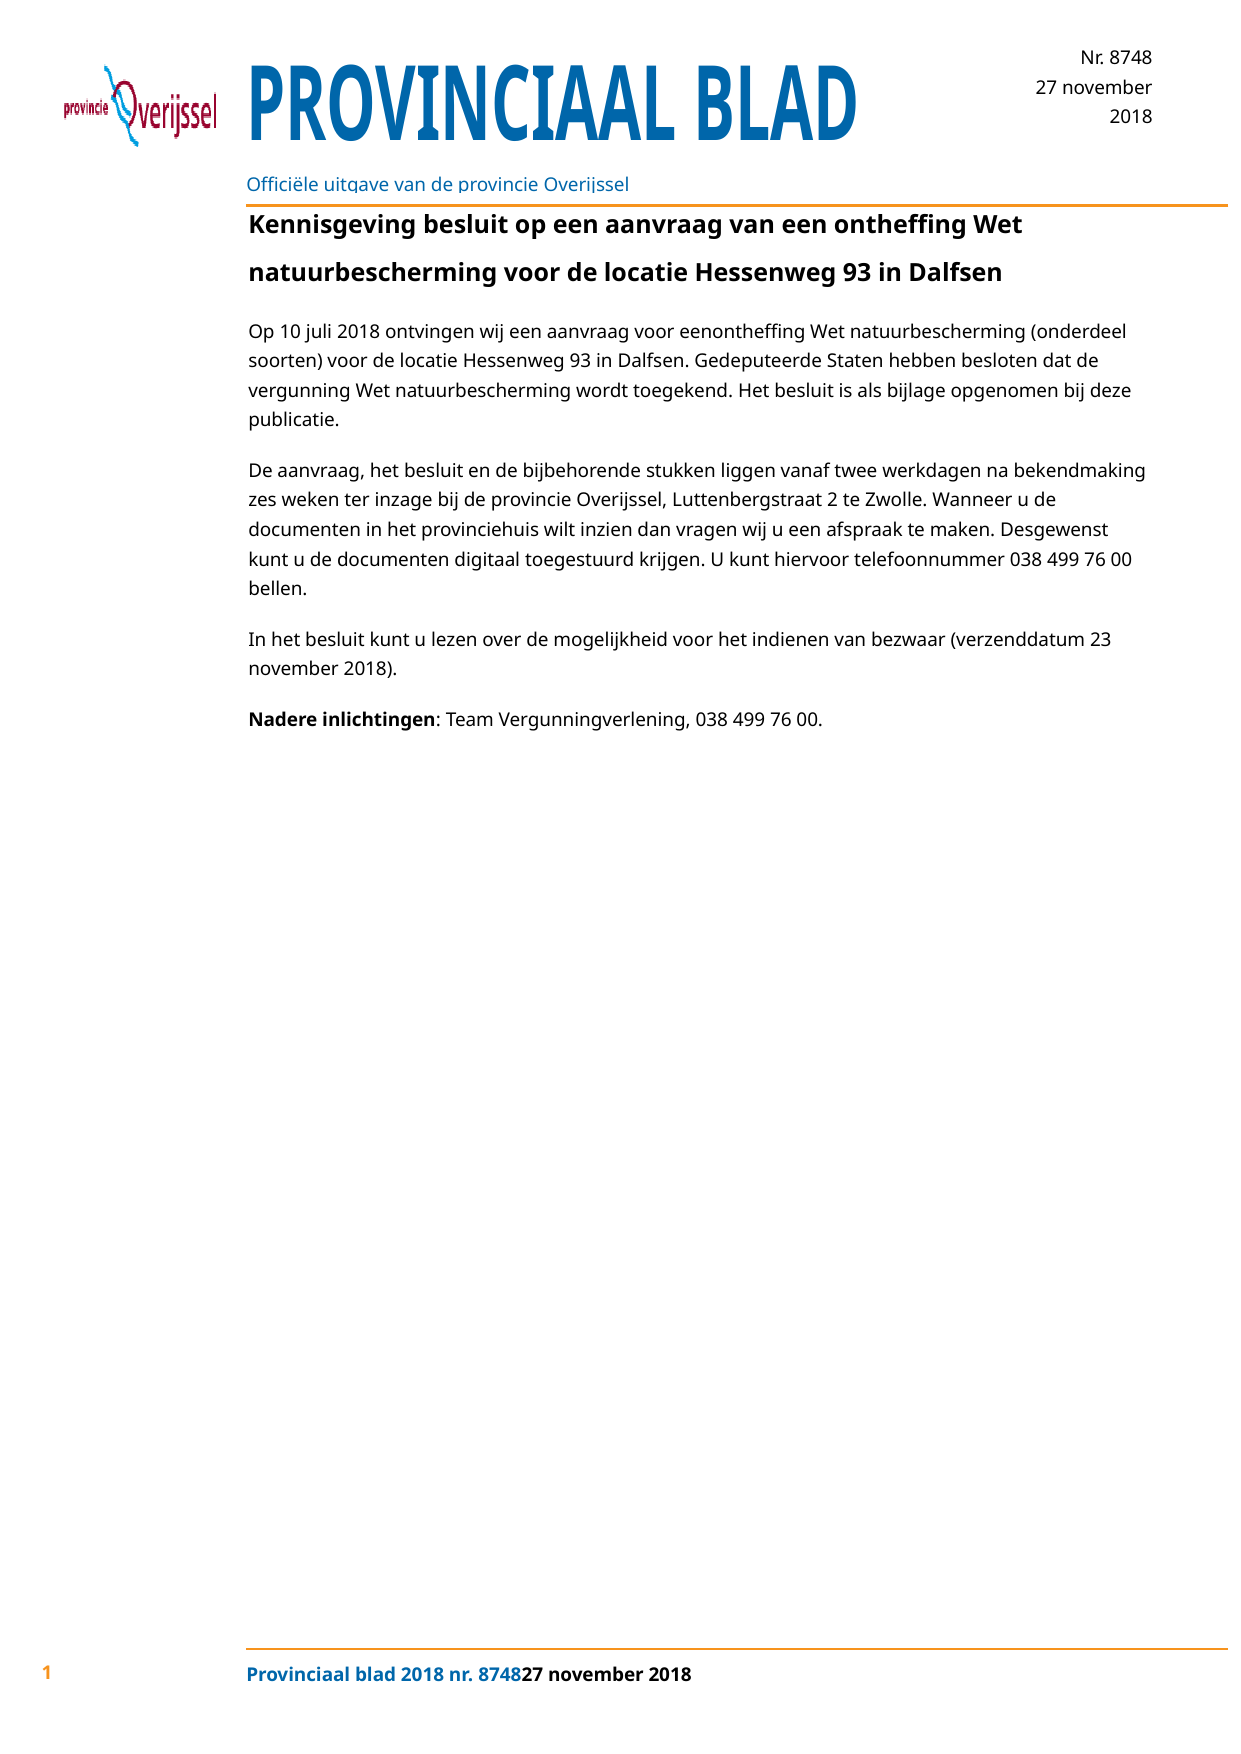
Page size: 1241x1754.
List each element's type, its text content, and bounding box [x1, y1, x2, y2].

text De aanvraag, het besluit en de bijbehorende stukken liggen vanaf twee werkdagen na bekendmaking zes weken ter inzage bij de provincie Overijssel, Luttenbergstraat 2 te Zwolle. Wanneer u de documenten in het provinciehuis wilt inzien dan vragen wij u een afspraak te maken. Desgewenst kunt u de documenten digitaal toegestuurd krijgen. U kunt hiervoor telefoonnummer 038 499 76 00 bellen. [248, 457, 1152, 601]
picture [41, 47, 231, 172]
text Kennisgeving besluit op een aanvraag van een ontheffing Wet natuurbescherming voor de locatie Hessenweg 93 in Dalfsen [248, 207, 1152, 288]
text In het besluit kunt u lezen over de mogelijkheid voor het indienen van bezwaar (verzenddatum 23 november 2018). [248, 626, 1152, 681]
text Op 10 juli 2018 ontvingen wij een aanvraag voor eenontheffing Wet natuurbescherming (onderdeel soorten) voor de locatie Hessenweg 93 in Dalfsen. Gedeputeerde Staten hebben besloten dat de vergunning Wet natuurbescherming wordt toegekend. Het besluit is als bijlage opgenomen bij deze publicatie. [248, 318, 1152, 432]
text Nadere inlichtingen: Team Vergunningverlening, 038 499 76 00. [248, 706, 1152, 732]
